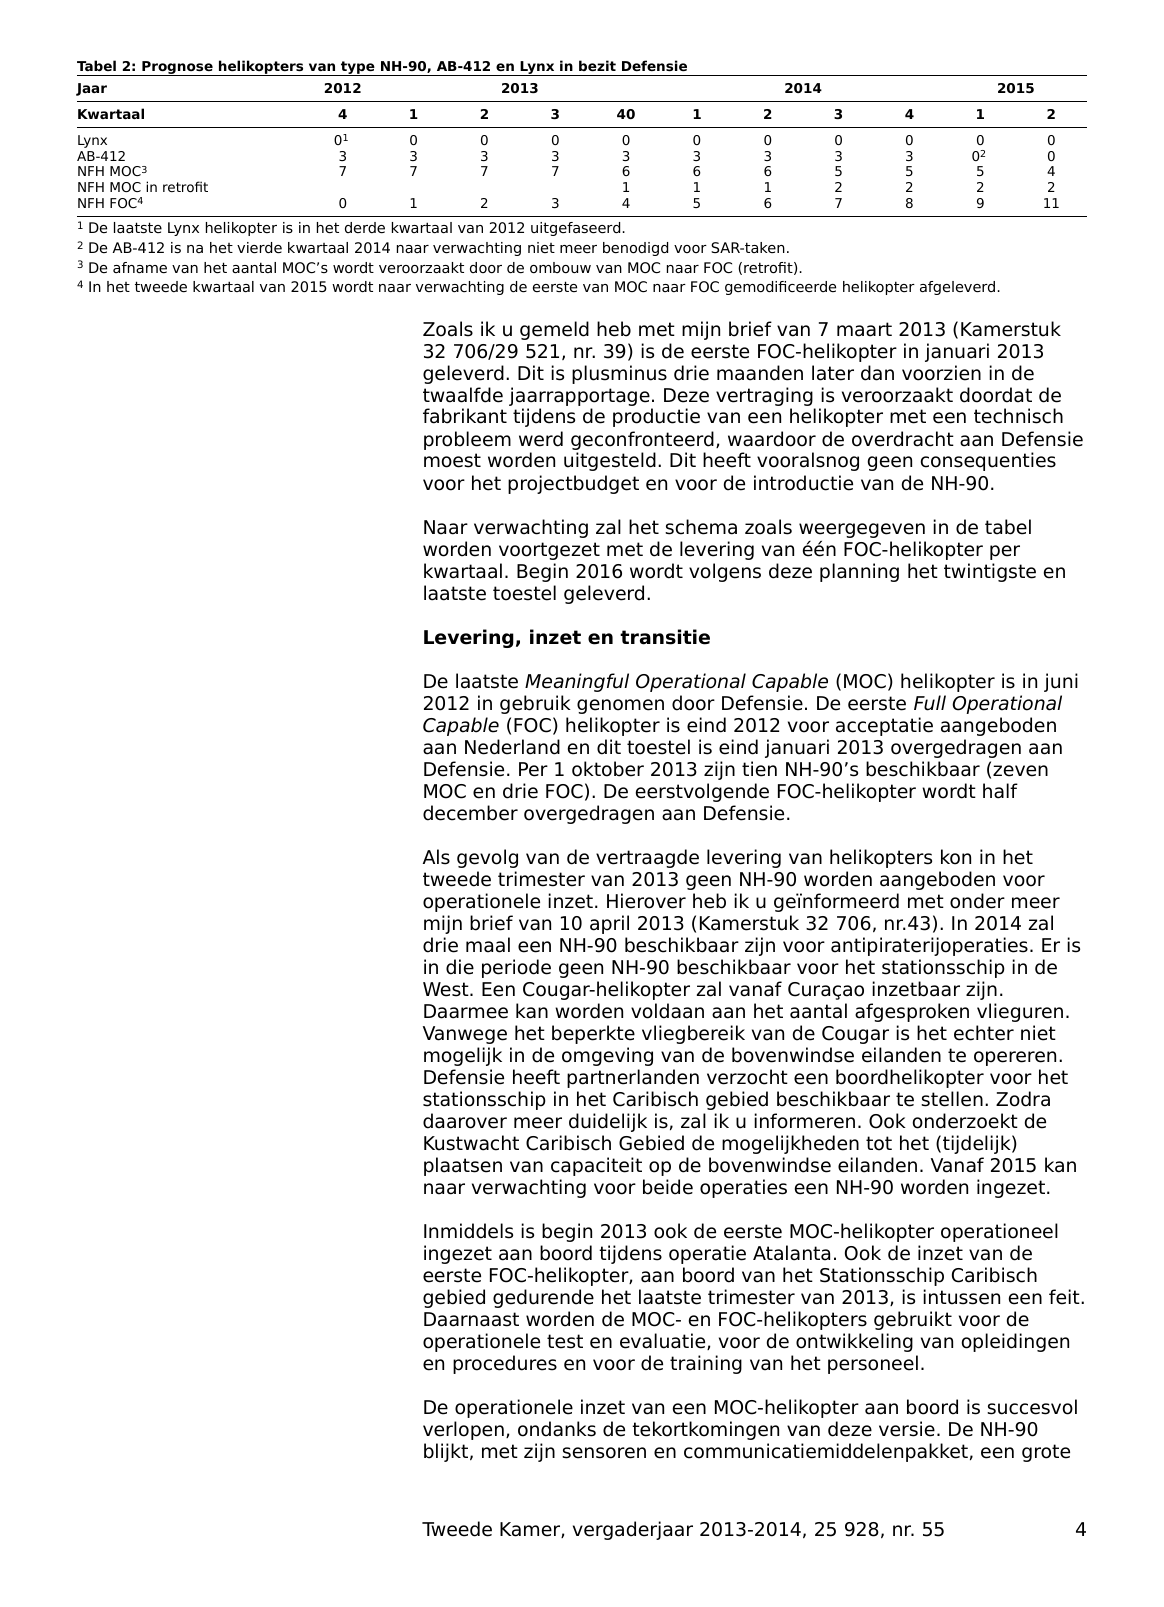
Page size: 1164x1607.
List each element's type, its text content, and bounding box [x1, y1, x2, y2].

table_cell 0 [1016, 149, 1087, 164]
table_cell 2 [1016, 102, 1087, 127]
table_cell 1 [732, 180, 803, 196]
table_cell 2 [945, 180, 1016, 196]
table_cell 3 [449, 149, 519, 164]
table_cell 3 [874, 149, 945, 164]
table_cell 7 [307, 164, 378, 180]
table_cell 5 [803, 164, 874, 180]
table_cell 0 [874, 128, 945, 148]
table_cell 4 [307, 102, 378, 127]
table_cell 1 [590, 180, 661, 196]
table_cell AB-412 [77, 149, 307, 164]
table_cell 02 [945, 149, 1016, 164]
table_cell 4 [874, 102, 945, 127]
table_cell 0 [307, 196, 378, 216]
text Inmiddels is begin 2013 ook de eerste MOC-helikopter operationeel ingezet aan boord tijdens operatie Atalanta. Ook de inzet van de eerste FOC-helikopter, aan boord van het Stationsschip Caribisch gebied gedurende het laatste trimester van 2013, is intussen een feit. Daarnaast worden de MOC- en FOC-helikopters gebruikt voor de operationele test en evaluatie, voor de ontwikkeling van opleidingen en procedures en voor de training van het personeel. [422, 1221, 1087, 1374]
table_cell 0 [590, 128, 661, 148]
table_header Tabel 2: Prognose helikopters van type NH-90, AB-412 en Lynx in bezit Defensie [77, 59, 1087, 75]
table_cell 2 [803, 180, 874, 196]
table_cell Kwartaal [77, 102, 307, 127]
table_cell 2014 [661, 76, 945, 101]
table_cell 9 [945, 196, 1016, 216]
table_cell 5 [661, 196, 732, 216]
table_cell NFH FOC4 [77, 196, 307, 216]
table_cell 0 [945, 128, 1016, 148]
text Als gevolg van de vertraagde levering van helikopters kon in het tweede trimester van 2013 geen NH-90 worden aangeboden voor operationele inzet. Hierover heb ik u geïnformeerd met onder meer mijn brief van 10 april 2013 (Kamerstuk 32 706, nr.43). In 2014 zal drie maal een NH-90 beschikbaar zijn voor antipiraterijoperaties. Er is in die periode geen NH-90 beschikbaar voor het stationsschip in de West. Een Cougar-helikopter zal vanaf Curaçao inzetbaar zijn. Daarmee kan worden voldaan aan het aantal afgesproken vlieguren. Vanwege het beperkte vliegbereik van de Cougar is het echter niet mogelijk in de omgeving van de bovenwindse eilanden te opereren. Defensie heeft partnerlanden verzocht een boordhelikopter voor het stationsschip in het Caribisch gebied beschikbaar te stellen. Zodra daarover meer duidelijk is, zal ik u informeren. Ook onderzoekt de Kustwacht Caribisch Gebied de mogelijkheden tot het (tijdelijk) plaatsen van capaciteit op de bovenwindse eilanden. Vanaf 2015 kan naar verwachting voor beide operaties een NH-90 worden ingezet. [422, 847, 1087, 1198]
table_cell 3 [590, 149, 661, 164]
table_cell 3 [661, 149, 732, 164]
table_cell 2 [1016, 180, 1087, 196]
text Naar verwachting zal het schema zoals weergegeven in de tabel worden voortgezet met de levering van één FOC-helikopter per kwartaal. Begin 2016 wordt volgens deze planning het twintigste en laatste toestel geleverd. [422, 517, 1087, 604]
table_cell 7 [803, 196, 874, 216]
table_cell 3 [520, 196, 590, 216]
table_cell [378, 180, 449, 196]
table_cell 2 [874, 180, 945, 196]
table_cell 6 [732, 196, 803, 216]
subtitle Levering, inzet en transitie [422, 627, 1087, 649]
table_cell 2 [732, 102, 803, 127]
table_cell 0 [449, 128, 519, 148]
text De laatste Meaningful Operational Capable (MOC) helikopter is in juni 2012 in gebruik genomen door Defensie. De eerste Full Operational Capable (FOC) helikopter is eind 2012 voor acceptatie aangeboden aan Nederland en dit toestel is eind januari 2013 overgedragen aan Defensie. Per 1 oktober 2013 zijn tien NH-90’s beschikbaar (zeven MOC en drie FOC). De eerstvolgende FOC-helikopter wordt half december overgedragen aan Defensie. [422, 671, 1087, 825]
table_cell 7 [520, 164, 590, 180]
table_cell [307, 180, 378, 196]
table_cell 5 [874, 164, 945, 180]
table_cell 4 [1016, 164, 1087, 180]
table_cell NFH MOC3 [77, 164, 307, 180]
table_cell 3 [378, 149, 449, 164]
table_cell 5 [945, 164, 1016, 180]
table_cell NFH MOC in retrofit [77, 180, 307, 196]
table_cell 0 [378, 128, 449, 148]
table_cell 1 [945, 102, 1016, 127]
table_cell 3 [803, 149, 874, 164]
table_cell 1 [661, 102, 732, 127]
table_cell 8 [874, 196, 945, 216]
table_cell 7 [378, 164, 449, 180]
table_cell 3 [732, 149, 803, 164]
table_cell 2 [449, 196, 519, 216]
table_cell 7 [449, 164, 519, 180]
table_cell 1 [661, 180, 732, 196]
table_cell 3 [307, 149, 378, 164]
table_cell 1 [378, 102, 449, 127]
table_cell 4 [590, 196, 661, 216]
table_cell 3 [803, 102, 874, 127]
table_cell 2 [449, 102, 519, 127]
text Zoals ik u gemeld heb met mijn brief van 7 maart 2013 (Kamerstuk 32 706/29 521, nr. 39) is de eerste FOC-helikopter in januari 2013 geleverd. Dit is plusminus drie maanden later dan voorzien in de twaalfde jaarrapportage. Deze vertraging is veroorzaakt doordat de fabrikant tijdens de productie van een helikopter met een technisch probleem werd geconfronteerd, waardoor de overdracht aan Defensie moest worden uitgesteld. Dit heeft vooralsnog geen consequenties voor het projectbudget en voor de introductie van de NH-90. [422, 318, 1087, 494]
table_cell Lynx [77, 128, 307, 148]
table_cell 0 [1016, 128, 1087, 148]
table_cell [520, 180, 590, 196]
table_cell 6 [732, 164, 803, 180]
table_cell 2013 [378, 76, 661, 101]
table_cell 3 [520, 149, 590, 164]
table_cell 1 De laatste Lynx helikopter is in het derde kwartaal van 2012 uitgefaseerd. 2 De AB-412 is na het vierde kwartaal 2014 naar verwachting niet meer benodigd voor SAR-taken. 3 De afname van het aantal MOC’s wordt veroorzaakt door de ombouw van MOC naar FOC (retrofit). 4 In het tweede kwartaal van 2015 wordt naar verwachting de eerste van MOC naar FOC gemodificeerde helikopter afgeleverd. [77, 217, 1087, 296]
table_cell 11 [1016, 196, 1087, 216]
table_cell 3 [520, 102, 590, 127]
table_cell 0 [661, 128, 732, 148]
table_cell 40 [590, 102, 661, 127]
table_cell [449, 180, 519, 196]
table_cell 2012 [307, 76, 378, 101]
table_cell 0 [520, 128, 590, 148]
table_cell 6 [661, 164, 732, 180]
table_cell Jaar [77, 76, 307, 101]
table_cell 0 [803, 128, 874, 148]
table_cell 1 [378, 196, 449, 216]
table_cell 2015 [945, 76, 1087, 101]
text De operationele inzet van een MOC-helikopter aan boord is succesvol verlopen, ondanks de tekortkomingen van deze versie. De NH-90 blijkt, met zijn sensoren en communicatiemiddelenpakket, een grote [422, 1397, 1087, 1463]
table_cell 0 [732, 128, 803, 148]
table_cell 6 [590, 164, 661, 180]
table_cell 01 [307, 128, 378, 148]
